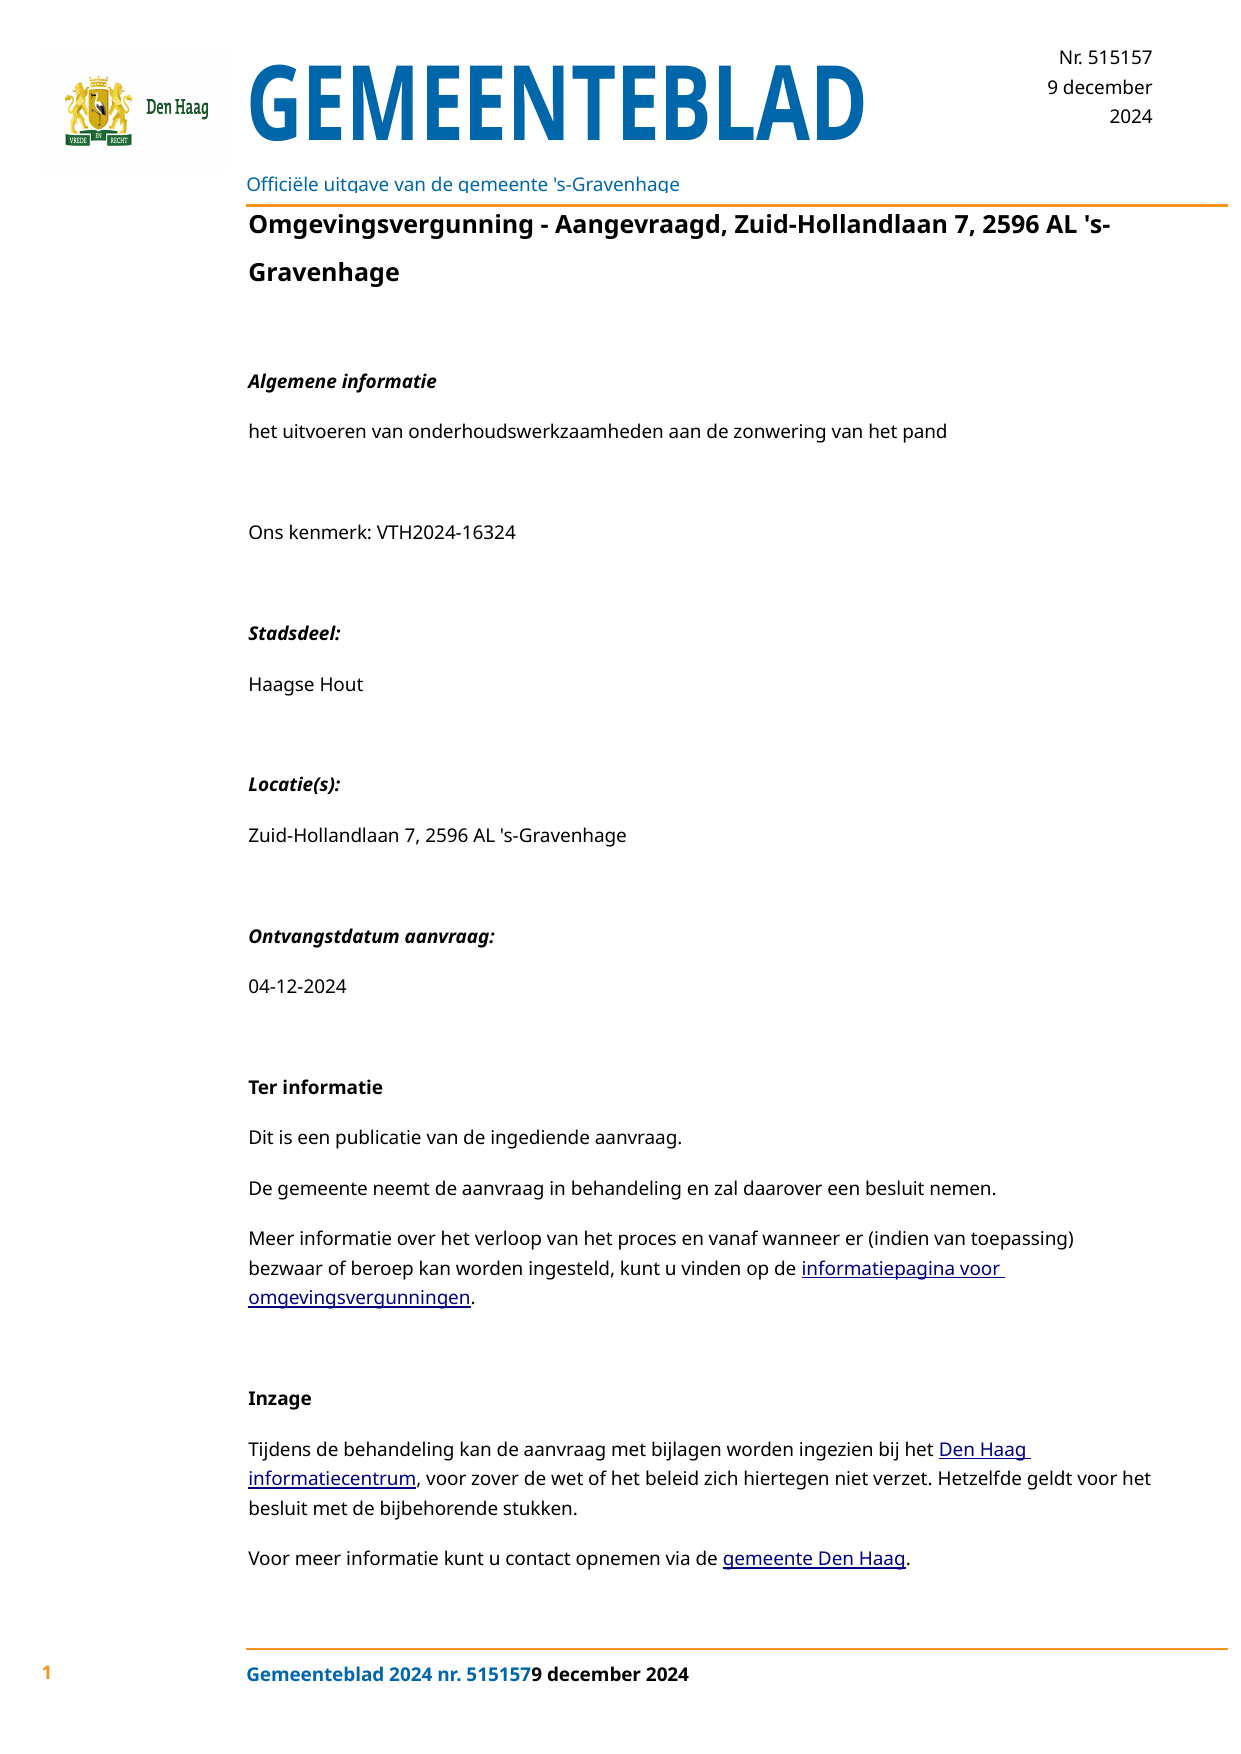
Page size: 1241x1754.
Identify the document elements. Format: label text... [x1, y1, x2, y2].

text Zuid-Hollandlaan 7, 2596 AL 's-Gravenhage [248, 822, 1152, 848]
picture [41, 47, 231, 172]
text Ontvangstdatum aanvraag: [248, 923, 1152, 949]
text Voor meer informatie kunt u contact opnemen via de gemeente Den Haag. [248, 1545, 1152, 1571]
text Stadsdeel: [248, 620, 1152, 646]
text Dit is een publicatie van de ingediende aanvraag. [248, 1124, 1152, 1150]
text Algemene informatie [248, 368, 1152, 394]
text Inzage [248, 1385, 1152, 1411]
text Tijdens de behandeling kan de aanvraag met bijlagen worden ingezien bij het Den Haag informatiecentrum, voor zover de wet of het beleid zich hiertegen niet verzet. Hetzelfde geldt voor het besluit met de bijbehorende stukken. [248, 1436, 1152, 1521]
text Meer informatie over het verloop van het proces en vanaf wanneer er (indien van toepassing) bezwaar of beroep kan worden ingesteld, kunt u vinden op de informatiepagina voor omgevingsvergunningen. [248, 1225, 1152, 1310]
text Omgevingsvergunning - Aangevraagd, Zuid-Hollandlaan 7, 2596 AL 's-Gravenhage [248, 207, 1152, 288]
text Locatie(s): [248, 772, 1152, 797]
text Ons kenmerk: VTH2024-16324 [248, 519, 1152, 545]
text Ter informatie [248, 1074, 1152, 1100]
text Haagse Hout [248, 671, 1152, 697]
text 04-12-2024 [248, 973, 1152, 999]
text De gemeente neemt de aanvraag in behandeling en zal daarover een besluit nemen. [248, 1175, 1152, 1201]
text het uitvoeren van onderhoudswerkzaamheden aan de zonwering van het pand [248, 419, 1152, 444]
